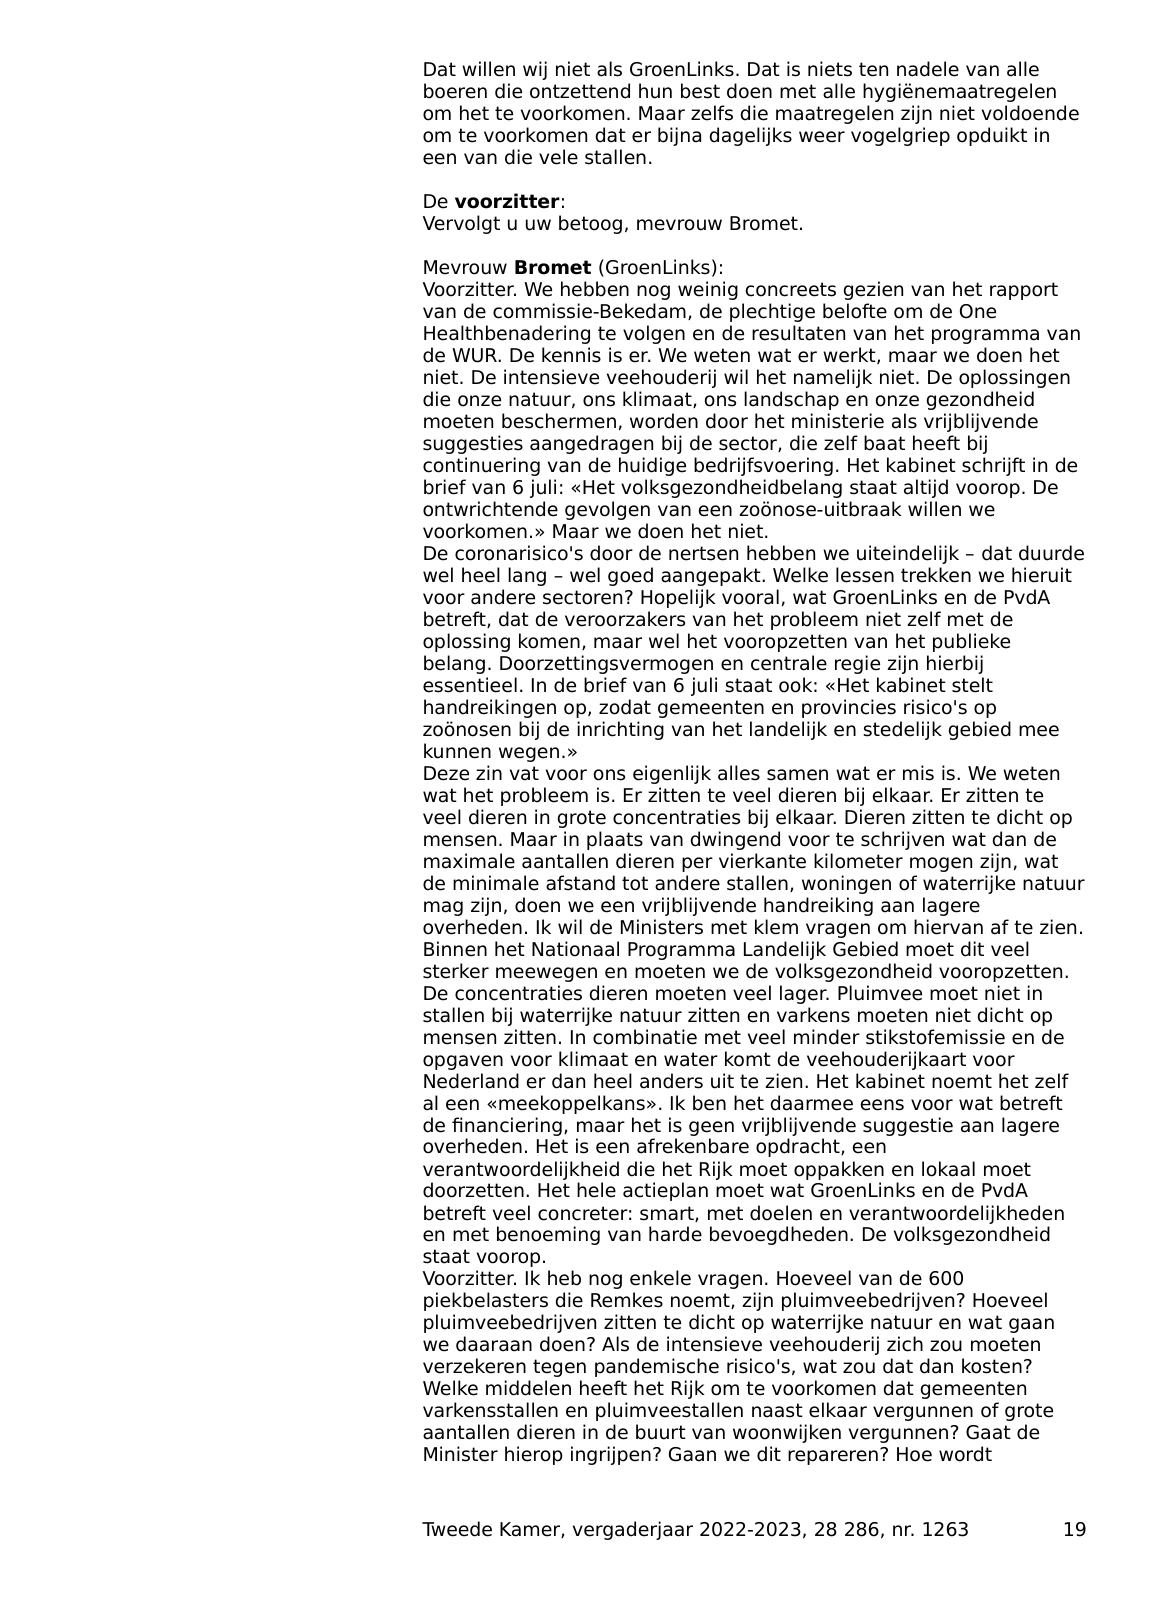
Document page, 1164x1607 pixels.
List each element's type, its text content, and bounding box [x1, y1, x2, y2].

text Voorzitter. Ik heb nog enkele vragen. Hoeveel van de 600 piekbelasters die Remkes noemt, zijn pluimveebedrijven? Hoeveel pluimveebedrijven zitten te dicht op waterrijke natuur en wat gaan we daaraan doen? Als de intensieve veehouderij zich zou moeten verzekeren tegen pandemische risico's, wat zou dat dan kosten? Welke middelen heeft het Rijk om te voorkomen dat gemeenten varkensstallen en pluimveestallen naast elkaar vergunnen of grote aantallen dieren in de buurt van woonwijken vergunnen? Gaat de Minister hierop ingrijpen? Gaan we dit repareren? Hoe wordt [422, 1268, 1087, 1466]
text Deze zin vat voor ons eigenlijk alles samen wat er mis is. We weten wat het probleem is. Er zitten te veel dieren bij elkaar. Er zitten te veel dieren in grote concentraties bij elkaar. Dieren zitten te dicht op mensen. Maar in plaats van dwingend voor te schrijven wat dan de maximale aantallen dieren per vierkante kilometer mogen zijn, wat de minimale afstand tot andere stallen, woningen of waterrijke natuur mag zijn, doen we een vrijblijvende handreiking aan lagere overheden. Ik wil de Ministers met klem vragen om hiervan af te zien. Binnen het Nationaal Programma Landelijk Gebied moet dit veel sterker meewegen en moeten we de volksgezondheid vooropzetten. De concentraties dieren moeten veel lager. Pluimvee moet niet in stallen bij waterrijke natuur zitten en varkens moeten niet dicht op mensen zitten. In combinatie met veel minder stikstofemissie en de opgaven voor klimaat en water komt de veehouderijkaart voor Nederland er dan heel anders uit te zien. Het kabinet noemt het zelf al een «meekoppelkans». Ik ben het daarmee eens voor wat betreft de financiering, maar het is geen vrijblijvende suggestie aan lagere overheden. Het is een afrekenbare opdracht, een verantwoordelijkheid die het Rijk moet oppakken en lokaal moet doorzetten. Het hele actieplan moet wat GroenLinks en de PvdA betreft veel concreter: smart, met doelen en verantwoordelijkheden en met benoeming van harde bevoegdheden. De volksgezondheid staat voorop. [422, 763, 1087, 1268]
text Vervolgt u uw betoog, mevrouw Bromet. [422, 213, 1087, 235]
text De coronarisico's door de nertsen hebben we uiteindelijk – dat duurde wel heel lang – wel goed aangepakt. Welke lessen trekken we hieruit voor andere sectoren? Hopelijk vooral, wat GroenLinks en de PvdA betreft, dat de veroorzakers van het probleem niet zelf met de oplossing komen, maar wel het vooropzetten van het publieke belang. Doorzettingsvermogen en centrale regie zijn hierbij essentieel. In de brief van 6 juli staat ook: «Het kabinet stelt handreikingen op, zodat gemeenten en provincies risico's op zoönosen bij de inrichting van het landelijk en stedelijk gebied mee kunnen wegen.» [422, 543, 1087, 763]
text Mevrouw Bromet (GroenLinks): [422, 257, 1087, 279]
text Dat willen wij niet als GroenLinks. Dat is niets ten nadele van alle boeren die ontzettend hun best doen met alle hygiënemaatregelen om het te voorkomen. Maar zelfs die maatregelen zijn niet voldoende om te voorkomen dat er bijna dagelijks weer vogelgriep opduikt in een van die vele stallen. [422, 59, 1087, 169]
text Voorzitter. We hebben nog weinig concreets gezien van het rapport van de commissie-Bekedam, de plechtige belofte om de One Healthbenadering te volgen en de resultaten van het programma van de WUR. De kennis is er. We weten wat er werkt, maar we doen het niet. De intensieve veehouderij wil het namelijk niet. De oplossingen die onze natuur, ons klimaat, ons landschap en onze gezondheid moeten beschermen, worden door het ministerie als vrijblijvende suggesties aangedragen bij de sector, die zelf baat heeft bij continuering van de huidige bedrijfsvoering. Het kabinet schrijft in de brief van 6 juli: «Het volksgezondheidbelang staat altijd voorop. De ontwrichtende gevolgen van een zoönose-uitbraak willen we voorkomen.» Maar we doen het niet. [422, 279, 1087, 543]
text De voorzitter: [422, 191, 1087, 213]
